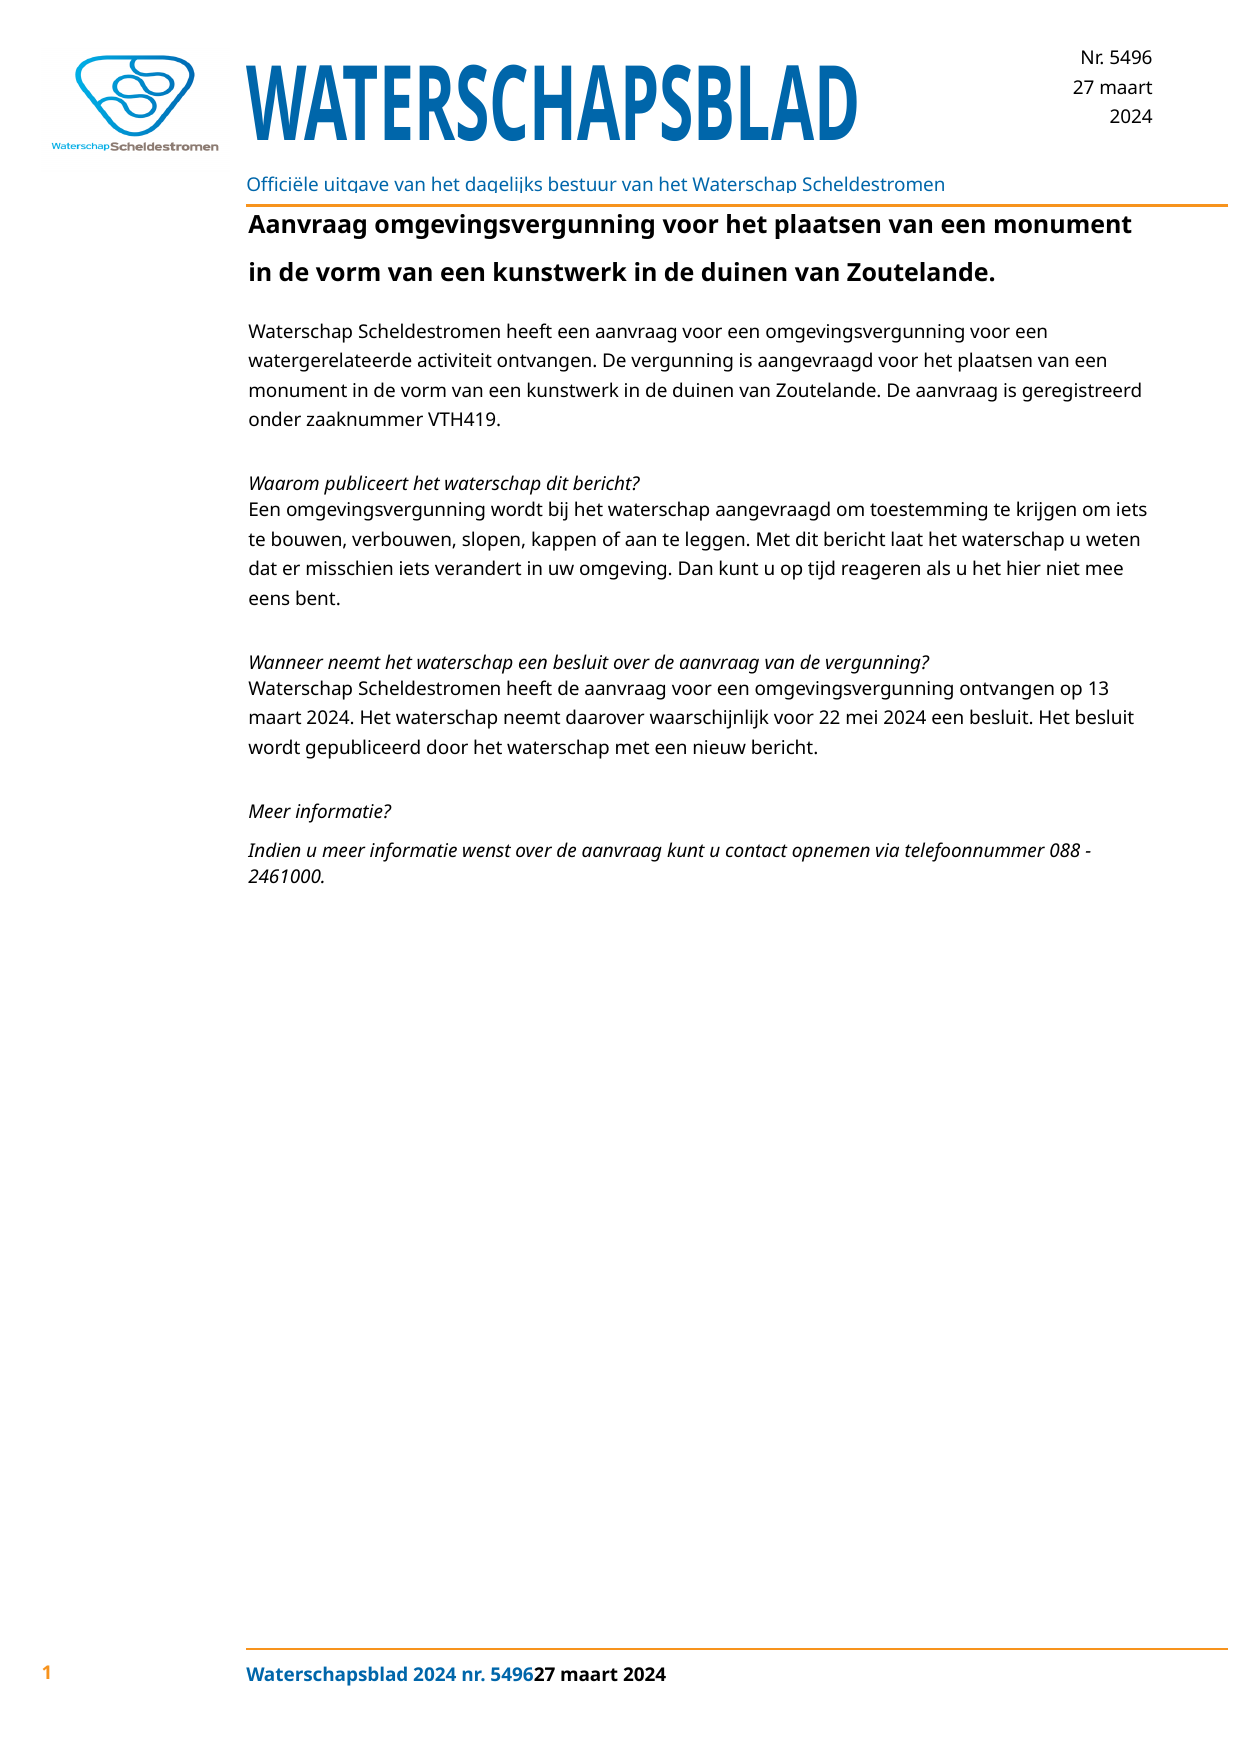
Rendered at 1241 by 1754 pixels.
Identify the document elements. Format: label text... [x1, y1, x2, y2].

text Een omgevingsvergunning wordt bij het waterschap aangevraagd om toestemming te krijgen om iets te bouwen, verbouwen, slopen, kappen of aan te leggen. Met dit bericht laat het waterschap u weten dat er misschien iets verandert in uw omgeving. Dan kunt u op tijd reageren als u het hier niet mee eens bent. [248, 496, 1152, 611]
text Indien u meer informatie wenst over de aanvraag kunt u contact opnemen via telefoonnummer 088 - 2461000. [248, 837, 1152, 889]
text Aanvraag omgevingsvergunning voor het plaatsen van een monument in de vorm van een kunstwerk in de duinen van Zoutelande. [248, 207, 1152, 288]
text Meer informatie? [248, 798, 1152, 824]
text Waterschap Scheldestromen heeft een aanvraag voor een omgevingsvergunning voor een watergerelateerde activiteit ontvangen. De vergunning is aangevraagd voor het plaatsen van een monument in de vorm van een kunstwerk in de duinen van Zoutelande. De aanvraag is geregistreerd onder zaaknummer VTH419. [248, 318, 1152, 432]
text Wanneer neemt het waterschap een besluit over de aanvraag van de vergunning? [248, 649, 1152, 675]
picture [41, 47, 231, 172]
text Waterschap Scheldestromen heeft de aanvraag voor een omgevingsvergunning ontvangen op 13 maart 2024. Het waterschap neemt daarover waarschijnlijk voor 22 mei 2024 een besluit. Het besluit wordt gepubliceerd door het waterschap met een nieuw bericht. [248, 675, 1152, 760]
text Waarom publiceert het waterschap dit bericht? [248, 471, 1152, 496]
